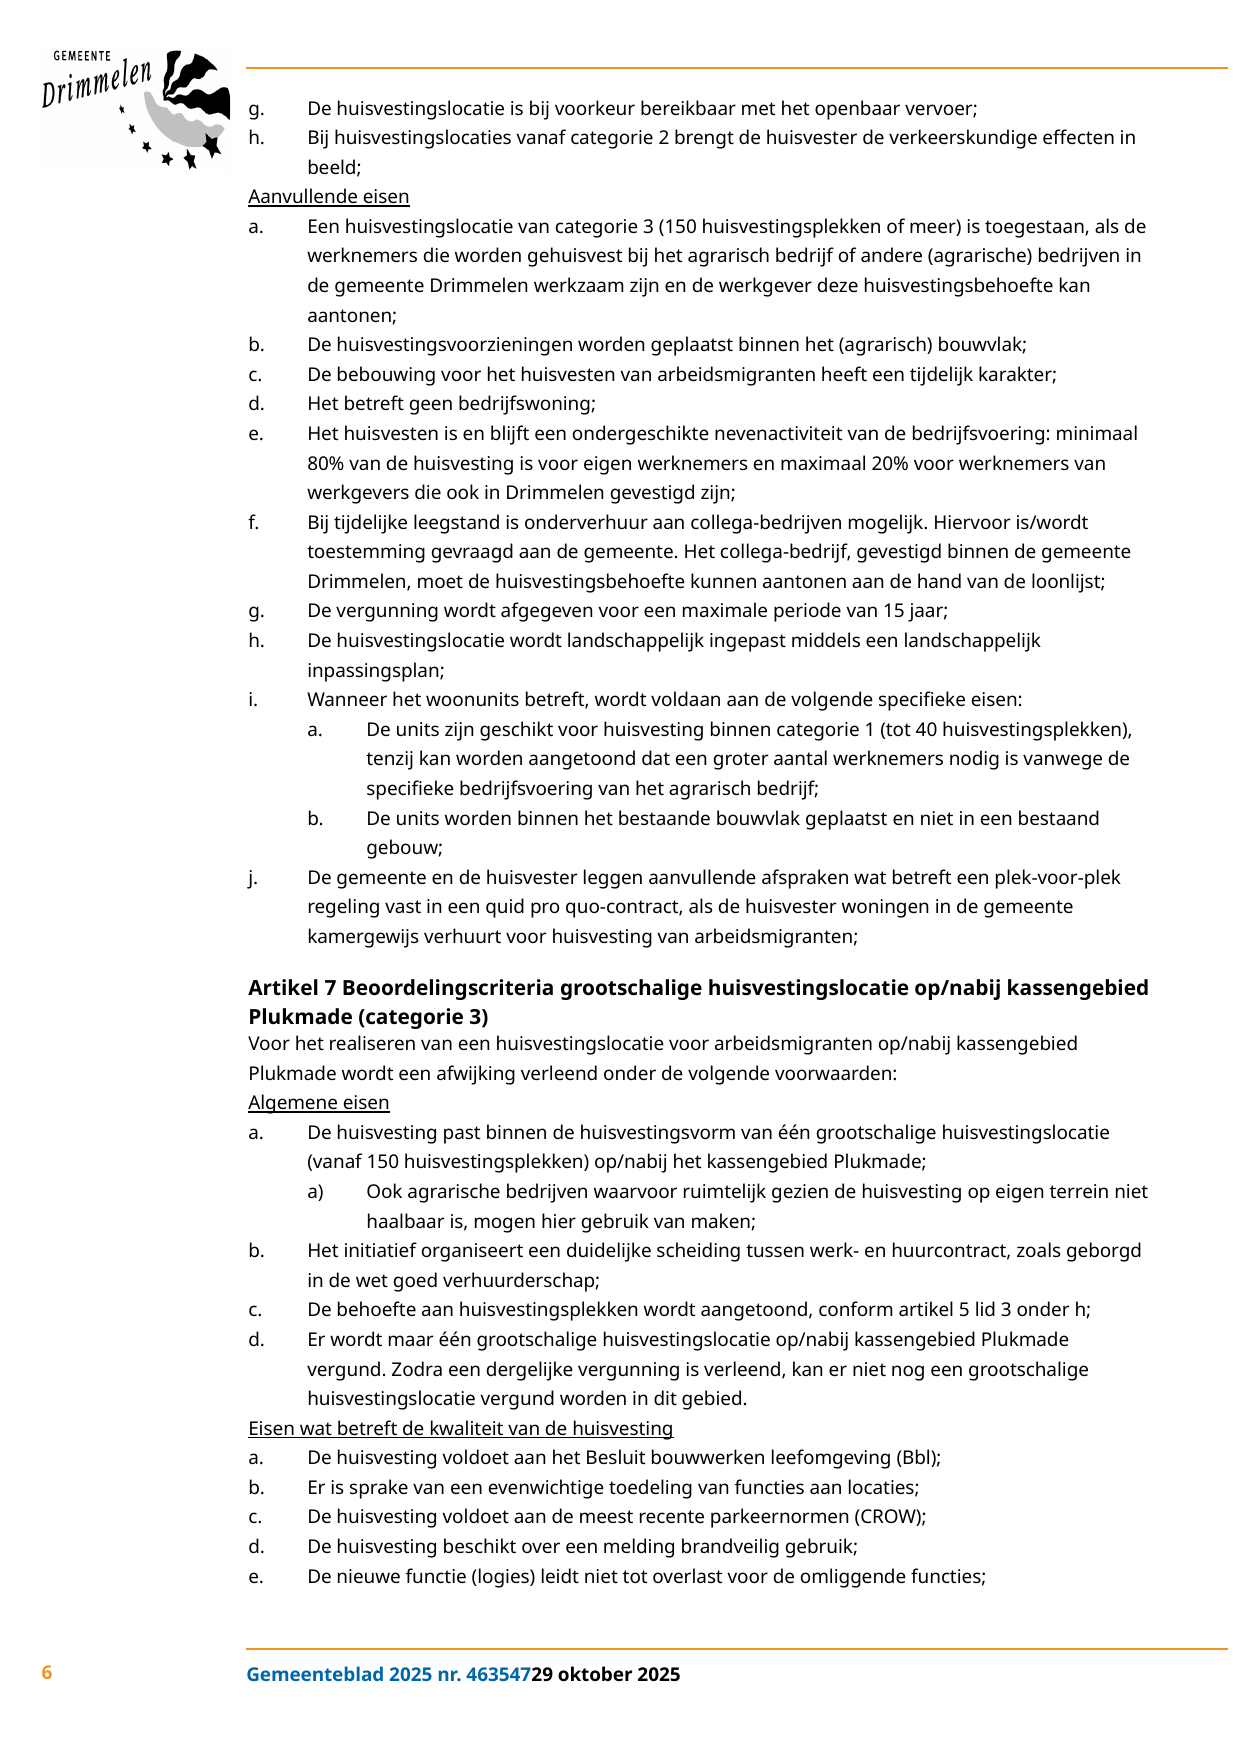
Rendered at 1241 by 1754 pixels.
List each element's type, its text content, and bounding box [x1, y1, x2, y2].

list De nieuwe functie (logies) leidt niet tot overlast voor de omliggende functies; [248, 1563, 1152, 1589]
list De units zijn geschikt voor huisvesting binnen categorie 1 (tot 40 huisvestingsplekken), tenzij kan worden aangetoond dat een groter aantal werknemers nodig is vanwege de specifieke bedrijfsvoering van het agrarisch bedrijf; [307, 716, 1152, 801]
text Artikel 7 Beoordelingscriteria grootschalige huisvestingslocatie op/nabij kassengebied Plukmade (categorie 3) [248, 973, 1152, 1030]
list Ook agrarische bedrijven waarvoor ruimtelijk gezien de huisvesting op eigen terrein niet haalbaar is, mogen hier gebruik van maken; [307, 1178, 1152, 1234]
list Het betreft geen bedrijfswoning; [248, 391, 1152, 416]
list Er wordt maar één grootschalige huisvestingslocatie op/nabij kassengebied Plukmade vergund. Zodra een dergelijke vergunning is verleend, kan er niet nog een grootschalige huisvestingslocatie vergund worden in dit gebied. [248, 1326, 1152, 1411]
list De gemeente en de huisvester leggen aanvullende afspraken wat betreft een plek-voor-plek regeling vast in een quid pro quo-contract, als de huisvester woningen in de gemeente kamergewijs verhuurt voor huisvesting van arbeidsmigranten; [248, 864, 1152, 949]
list De behoefte aan huisvestingsplekken wordt aangetoond, conform artikel 5 lid 3 onder h; [248, 1297, 1152, 1322]
list De huisvestingslocatie is bij voorkeur bereikbaar met het openbaar vervoer; [248, 95, 1152, 121]
text Voor het realiseren van een huisvestingslocatie voor arbeidsmigranten op/nabij kassengebied Plukmade wordt een afwijking verleend onder de volgende voorwaarden: [248, 1030, 1152, 1086]
list Het initiatief organiseert een duidelijke scheiding tussen werk- en huurcontract, zoals geborgd in de wet goed verhuurderschap; [248, 1237, 1152, 1293]
list Een huisvestingslocatie van categorie 3 (150 huisvestingsplekken of meer) is toegestaan, als de werknemers die worden gehuisvest bij het agrarisch bedrijf of andere (agrarische) bedrijven in de gemeente Drimmelen werkzaam zijn en de werkgever deze huisvestingsbehoefte kan aantonen; [248, 213, 1152, 328]
list De huisvesting voldoet aan het Besluit bouwwerken leefomgeving (Bbl); [248, 1444, 1152, 1470]
list De huisvesting voldoet aan de meest recente parkeernormen (CROW); [248, 1504, 1152, 1529]
list Bij huisvestingslocaties vanaf categorie 2 brengt de huisvester de verkeerskundige effecten in beeld; [248, 124, 1152, 180]
text Eisen wat betreft de kwaliteit van de huisvesting [248, 1415, 1152, 1441]
list De units worden binnen het bestaande bouwvlak geplaatst en niet in een bestaand gebouw; [307, 805, 1152, 860]
list De huisvesting beschikt over een melding brandveilig gebruik; [248, 1533, 1152, 1559]
list De huisvestingsvoorzieningen worden geplaatst binnen het (agrarisch) bouwvlak; [248, 331, 1152, 357]
text Aanvullende eisen [248, 183, 1152, 209]
list Bij tijdelijke leegstand is onderverhuur aan collega-bedrijven mogelijk. Hiervoor is/wordt toestemming gevraagd aan de gemeente. Het collega-bedrijf, gevestigd binnen de gemeente Drimmelen, moet de huisvestingsbehoefte kunnen aantonen aan de hand van de loonlijst; [248, 509, 1152, 594]
list De huisvestingslocatie wordt landschappelijk ingepast middels een landschappelijk inpassingsplan; [248, 627, 1152, 683]
text Algemene eisen [248, 1089, 1152, 1115]
list De bebouwing voor het huisvesten van arbeidsmigranten heeft een tijdelijk karakter; [248, 361, 1152, 387]
list Er is sprake van een evenwichtige toedeling van functies aan locaties; [248, 1474, 1152, 1500]
picture [41, 47, 231, 172]
list Het huisvesten is en blijft een ondergeschikte nevenactiviteit van de bedrijfsvoering: minimaal 80% van de huisvesting is voor eigen werknemers en maximaal 20% voor werknemers van werkgevers die ook in Drimmelen gevestigd zijn; [248, 420, 1152, 505]
list Wanneer het woonunits betreft, wordt voldaan aan de volgende specifieke eisen: [248, 686, 1152, 712]
list De huisvesting past binnen de huisvestingsvorm van één grootschalige huisvestingslocatie (vanaf 150 huisvestingsplekken) op/nabij het kassengebied Plukmade; [248, 1119, 1152, 1174]
list De vergunning wordt afgegeven voor een maximale periode van 15 jaar; [248, 598, 1152, 623]
